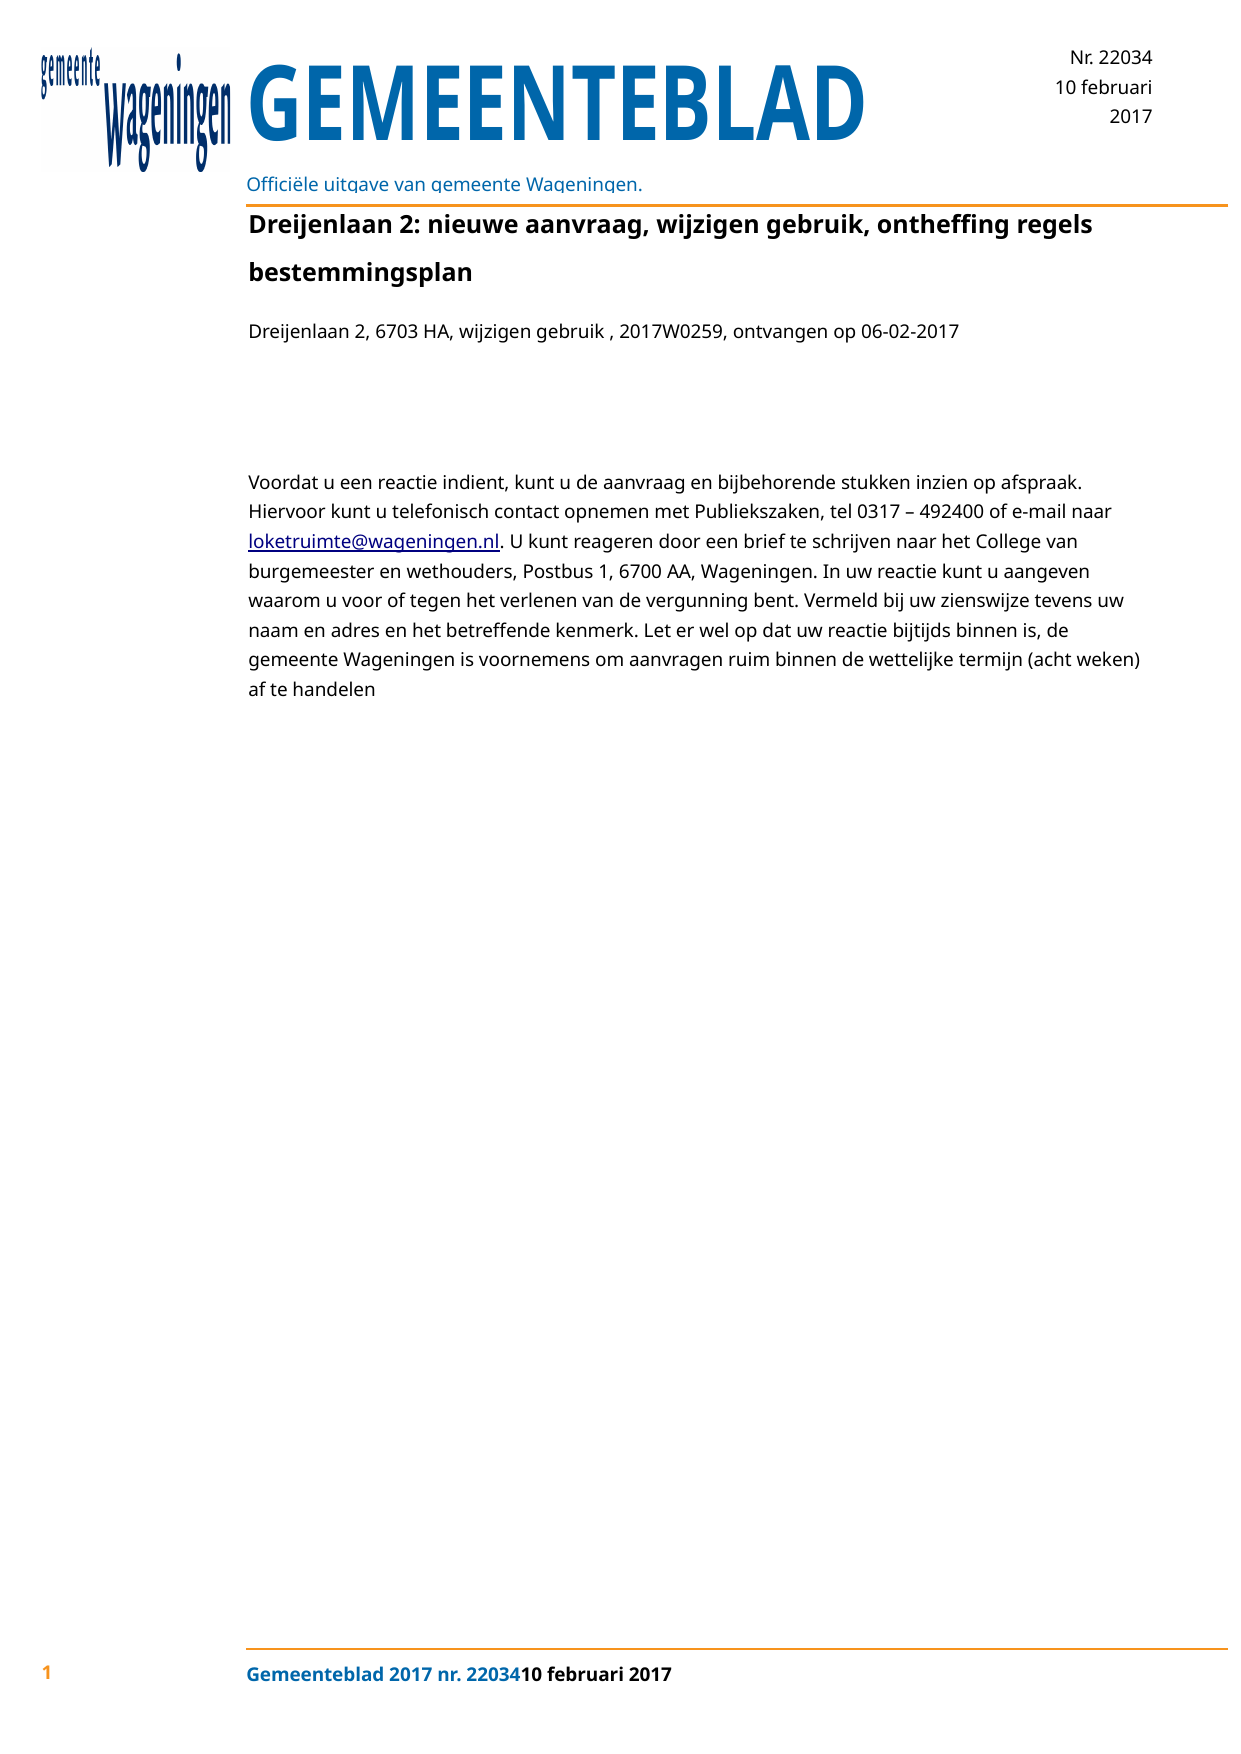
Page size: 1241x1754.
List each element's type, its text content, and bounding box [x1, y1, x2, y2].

text Dreijenlaan 2, 6703 HA, wijzigen gebruik , 2017W0259, ontvangen op 06-02-2017 [248, 318, 1152, 344]
picture [41, 47, 231, 172]
text Dreijenlaan 2: nieuwe aanvraag, wijzigen gebruik, ontheffing regels bestemmingsplan [248, 207, 1152, 288]
text Voordat u een reactie indient, kunt u de aanvraag en bijbehorende stukken inzien op afspraak. Hiervoor kunt u telefonisch contact opnemen met Publiekszaken, tel 0317 – 492400 of e-mail naar loketruimte@wageningen.nl. U kunt reageren door een brief te schrijven naar het College van burgemeester en wethouders, Postbus 1, 6700 AA, Wageningen. In uw reactie kunt u aangeven waarom u voor of tegen het verlenen van de vergunning bent. Vermeld bij uw zienswijze tevens uw naam en adres en het betreffende kenmerk. Let er wel op dat uw reactie bijtijds binnen is, de gemeente Wageningen is voornemens om aanvragen ruim binnen de wettelijke termijn (acht weken) af te handelen [248, 469, 1152, 702]
